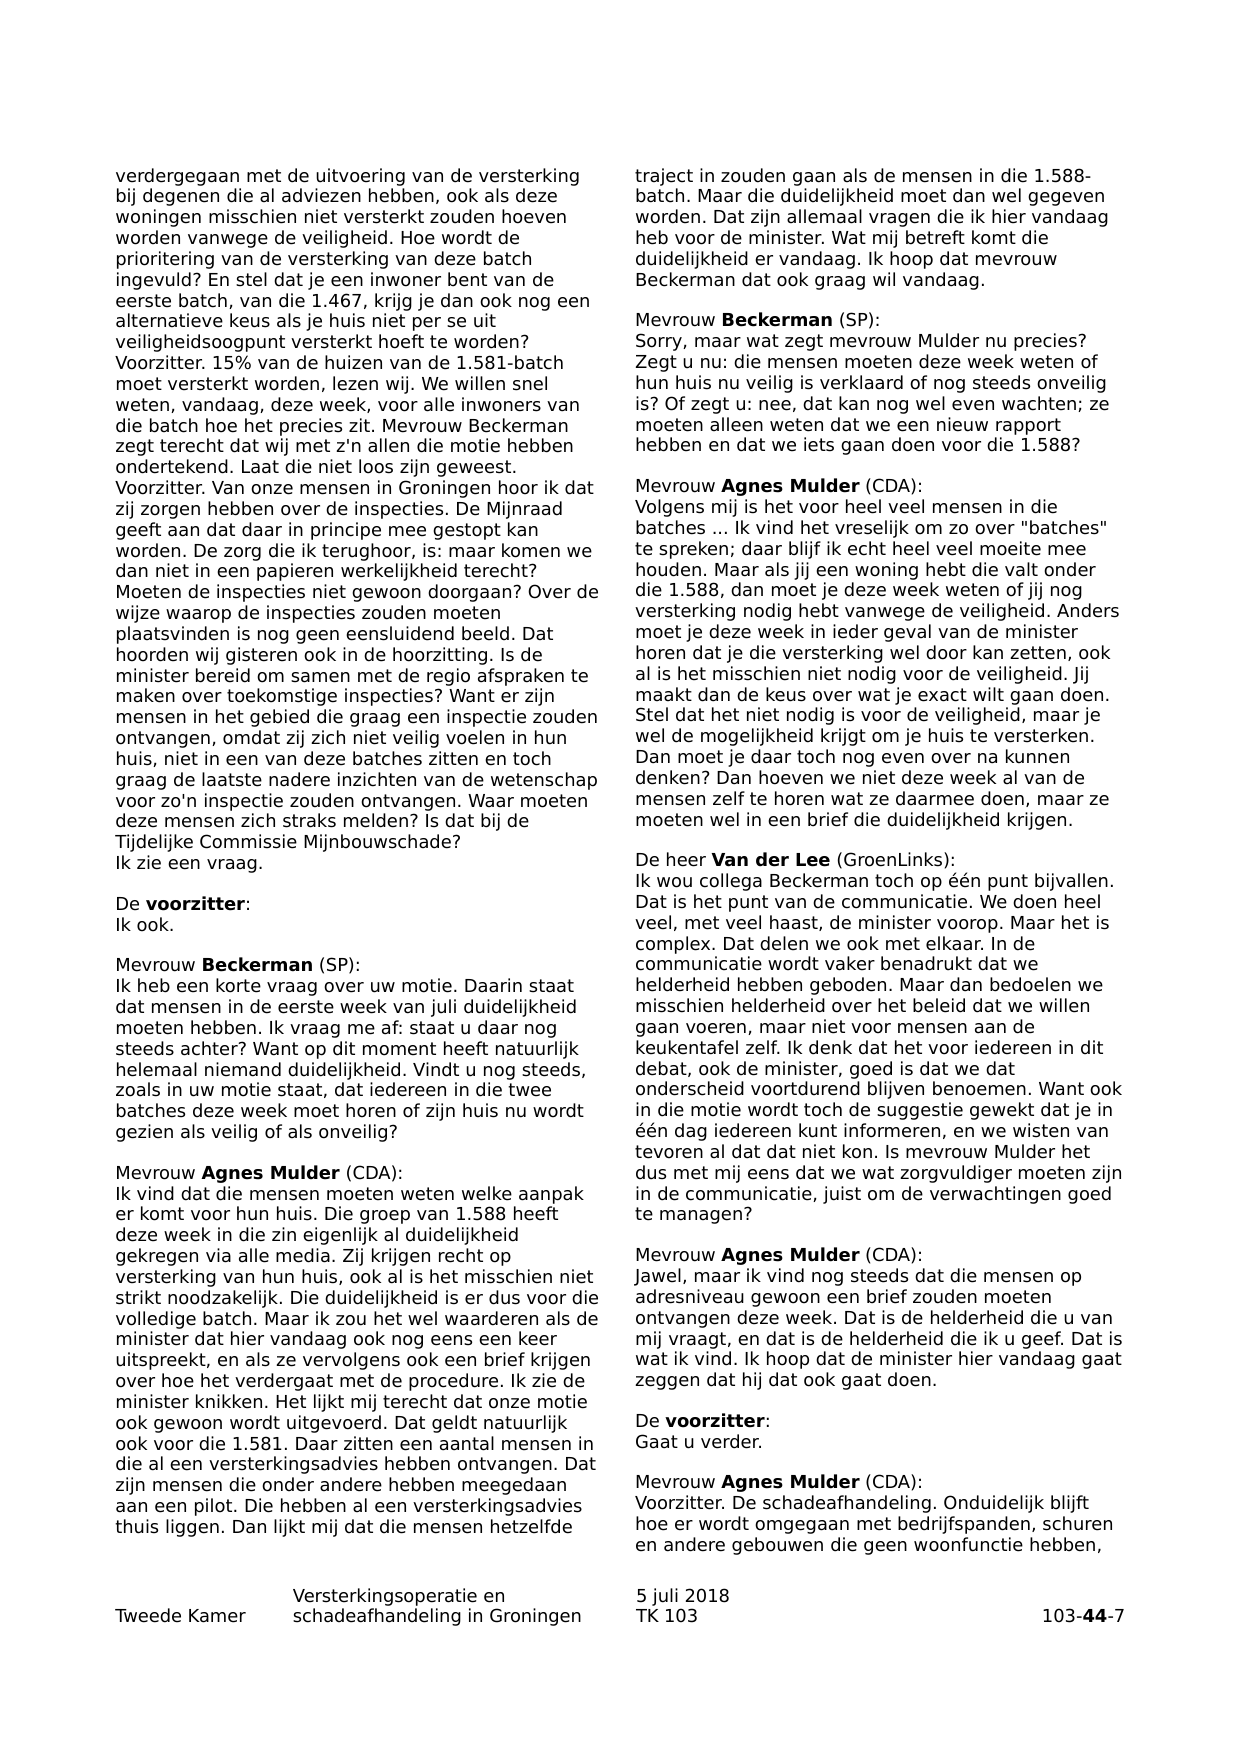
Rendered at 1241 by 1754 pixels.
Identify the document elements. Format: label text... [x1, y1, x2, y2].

text Mevrouw Beckerman (SP): [115, 955, 605, 976]
text Sorry, maar wat zegt mevrouw Mulder nu precies? Zegt u nu: die mensen moeten deze week weten of hun huis nu veilig is verklaard of nog steeds onveilig is? Of zegt u: nee, dat kan nog wel even wachten; ze moeten alleen weten dat we een nieuw rapport hebben en dat we iets gaan doen voor die 1.588? [635, 331, 1125, 456]
text Ik heb een korte vraag over uw motie. Daarin staat dat mensen in de eerste week van juli duidelijkheid moeten hebben. Ik vraag me af: staat u daar nog steeds achter? Want op dit moment heeft natuurlijk helemaal niemand duidelijkheid. Vindt u nog steeds, zoals in uw motie staat, dat iedereen in die twee batches deze week moet horen of zijn huis nu wordt gezien als veilig of als onveilig? [115, 976, 605, 1143]
text verdergegaan met de uitvoering van de versterking bij degenen die al adviezen hebben, ook als deze woningen misschien niet versterkt zouden hoeven worden vanwege de veiligheid. Hoe wordt de prioritering van de versterking van deze batch ingevuld? En stel dat je een inwoner bent van de eerste batch, van die 1.467, krijg je dan ook nog een alternatieve keus als je huis niet per se uit veiligheidsoogpunt versterkt hoeft te worden? [115, 165, 605, 353]
text De heer Van der Lee (GroenLinks): [635, 850, 1125, 871]
text De voorzitter: [115, 894, 605, 914]
text Jawel, maar ik vind nog steeds dat die mensen op adresniveau gewoon een brief zouden moeten ontvangen deze week. Dat is de helderheid die u van mij vraagt, en dat is de helderheid die ik u geef. Dat is wat ik vind. Ik hoop dat de minister hier vandaag gaat zeggen dat hij dat ook gaat doen. [635, 1266, 1125, 1391]
text Ik ook. [115, 914, 605, 935]
text Mevrouw Agnes Mulder (CDA): [635, 1472, 1125, 1493]
text Voorzitter. De schadeafhandeling. Onduidelijk blijft hoe er wordt omgegaan met bedrijfspanden, schuren en andere gebouwen die geen woonfunctie hebben, [635, 1493, 1125, 1556]
text Ik zie een vraag. [115, 853, 605, 874]
text Volgens mij is het voor heel veel mensen in die batches ... Ik vind het vreselijk om zo over "batches" te spreken; daar blijf ik echt heel veel moeite mee houden. Maar als jij een woning hebt die valt onder die 1.588, dan moet je deze week weten of jij nog versterking nodig hebt vanwege de veiligheid. Anders moet je deze week in ieder geval van de minister horen dat je die versterking wel door kan zetten, ook al is het misschien niet nodig voor de veiligheid. Jij maakt dan de keus over wat je exact wilt gaan doen. Stel dat het niet nodig is voor de veiligheid, maar je wel de mogelijkheid krijgt om je huis te versterken. Dan moet je daar toch nog even over na kunnen denken? Dan hoeven we niet deze week al van de mensen zelf te horen wat ze daarmee doen, maar ze moeten wel in een brief die duidelijkheid krijgen. [635, 497, 1125, 830]
text Gaat u verder. [635, 1431, 1125, 1452]
text Mevrouw Agnes Mulder (CDA): [115, 1163, 605, 1183]
text Mevrouw Agnes Mulder (CDA): [635, 476, 1125, 497]
text Voorzitter. Van onze mensen in Groningen hoor ik dat zij zorgen hebben over de inspecties. De Mijnraad geeft aan dat daar in principe mee gestopt kan worden. De zorg die ik terughoor, is: maar komen we dan niet in een papieren werkelijkheid terecht? Moeten de inspecties niet gewoon doorgaan? Over de wijze waarop de inspecties zouden moeten plaatsvinden is nog geen eensluidend beeld. Dat hoorden wij gisteren ook in de hoorzitting. Is de minister bereid om samen met de regio afspraken te maken over toekomstige inspecties? Want er zijn mensen in het gebied die graag een inspectie zouden ontvangen, omdat zij zich niet veilig voelen in hun huis, niet in een van deze batches zitten en toch graag de laatste nadere inzichten van de wetenschap voor zo'n inspectie zouden ontvangen. Waar moeten deze mensen zich straks melden? Is dat bij de Tijdelijke Commissie Mijnbouwschade? [115, 478, 605, 853]
text Voorzitter. 15% van de huizen van de 1.581-batch moet versterkt worden, lezen wij. We willen snel weten, vandaag, deze week, voor alle inwoners van die batch hoe het precies zit. Mevrouw Beckerman zegt terecht dat wij met z'n allen die motie hebben ondertekend. Laat die niet loos zijn geweest. [115, 353, 605, 478]
text Mevrouw Beckerman (SP): [635, 310, 1125, 331]
text Ik wou collega Beckerman toch op één punt bijvallen. Dat is het punt van de communicatie. We doen heel veel, met veel haast, de minister voorop. Maar het is complex. Dat delen we ook met elkaar. In de communicatie wordt vaker benadrukt dat we helderheid hebben geboden. Maar dan bedoelen we misschien helderheid over het beleid dat we willen gaan voeren, maar niet voor mensen aan de keukentafel zelf. Ik denk dat het voor iedereen in dit debat, ook de minister, goed is dat we dat onderscheid voortdurend blijven benoemen. Want ook in die motie wordt toch de suggestie gewekt dat je in één dag iedereen kunt informeren, en we wisten van tevoren al dat dat niet kon. Is mevrouw Mulder het dus met mij eens dat we wat zorgvuldiger moeten zijn in de communicatie, juist om de verwachtingen goed te managen? [635, 871, 1125, 1225]
text traject in zouden gaan als de mensen in die 1.588-batch. Maar die duidelijkheid moet dan wel gegeven worden. Dat zijn allemaal vragen die ik hier vandaag heb voor de minister. Wat mij betreft komt die duidelijkheid er vandaag. Ik hoop dat mevrouw Beckerman dat ook graag wil vandaag. [635, 165, 1125, 290]
text Mevrouw Agnes Mulder (CDA): [635, 1245, 1125, 1266]
text Ik vind dat die mensen moeten weten welke aanpak er komt voor hun huis. Die groep van 1.588 heeft deze week in die zin eigenlijk al duidelijkheid gekregen via alle media. Zij krijgen recht op versterking van hun huis, ook al is het misschien niet strikt noodzakelijk. Die duidelijkheid is er dus voor die volledige batch. Maar ik zou het wel waarderen als de minister dat hier vandaag ook nog eens een keer uitspreekt, en als ze vervolgens ook een brief krijgen over hoe het verdergaat met de procedure. Ik zie de minister knikken. Het lijkt mij terecht dat onze motie ook gewoon wordt uitgevoerd. Dat geldt natuurlijk ook voor die 1.581. Daar zitten een aantal mensen in die al een versterkingsadvies hebben ontvangen. Dat zijn mensen die onder andere hebben meegedaan aan een pilot. Die hebben al een versterkingsadvies thuis liggen. Dan lijkt mij dat die mensen hetzelfde [115, 1183, 605, 1537]
text De voorzitter: [635, 1411, 1125, 1431]
